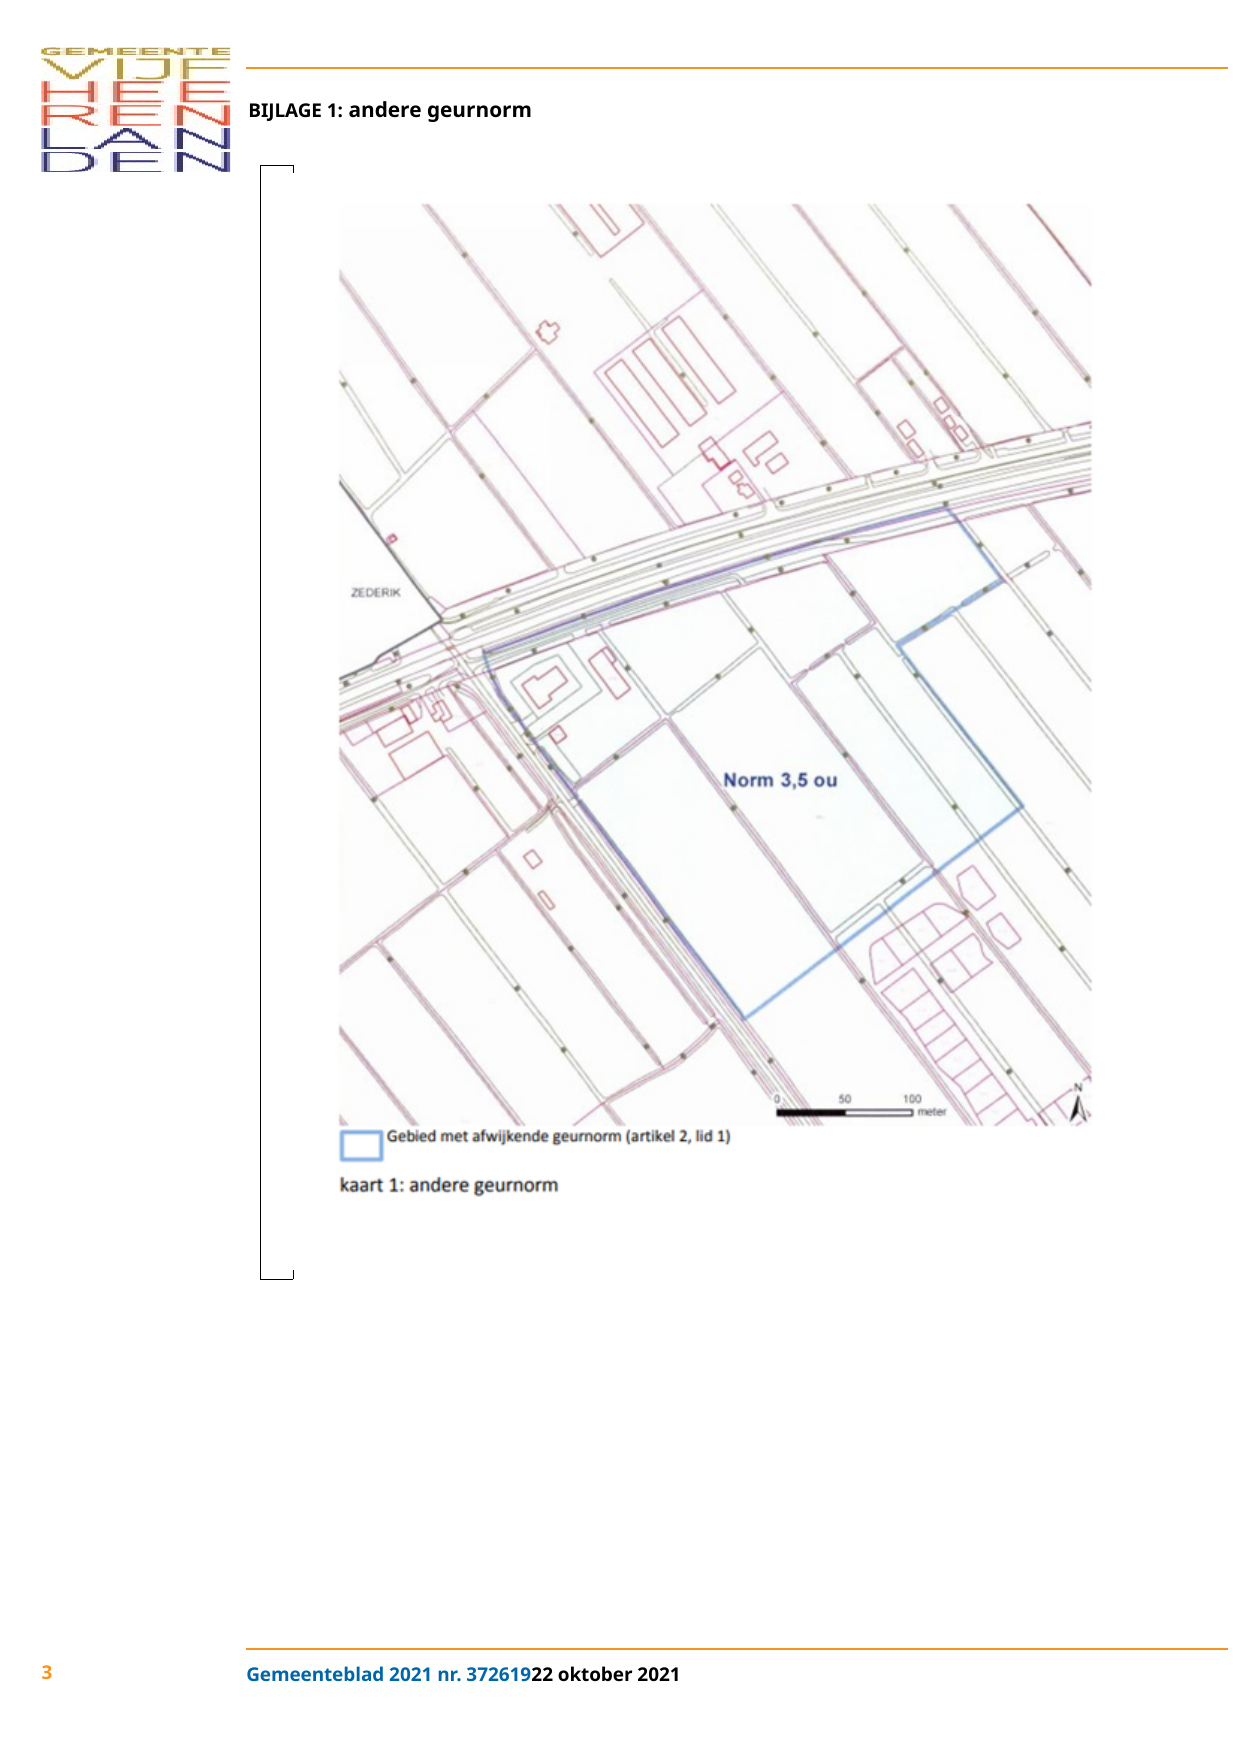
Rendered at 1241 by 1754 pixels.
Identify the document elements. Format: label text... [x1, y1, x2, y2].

picture [268, 173, 1173, 1270]
text BIJLAGE 1: andere geurnorm [248, 95, 1152, 123]
picture [41, 47, 231, 172]
